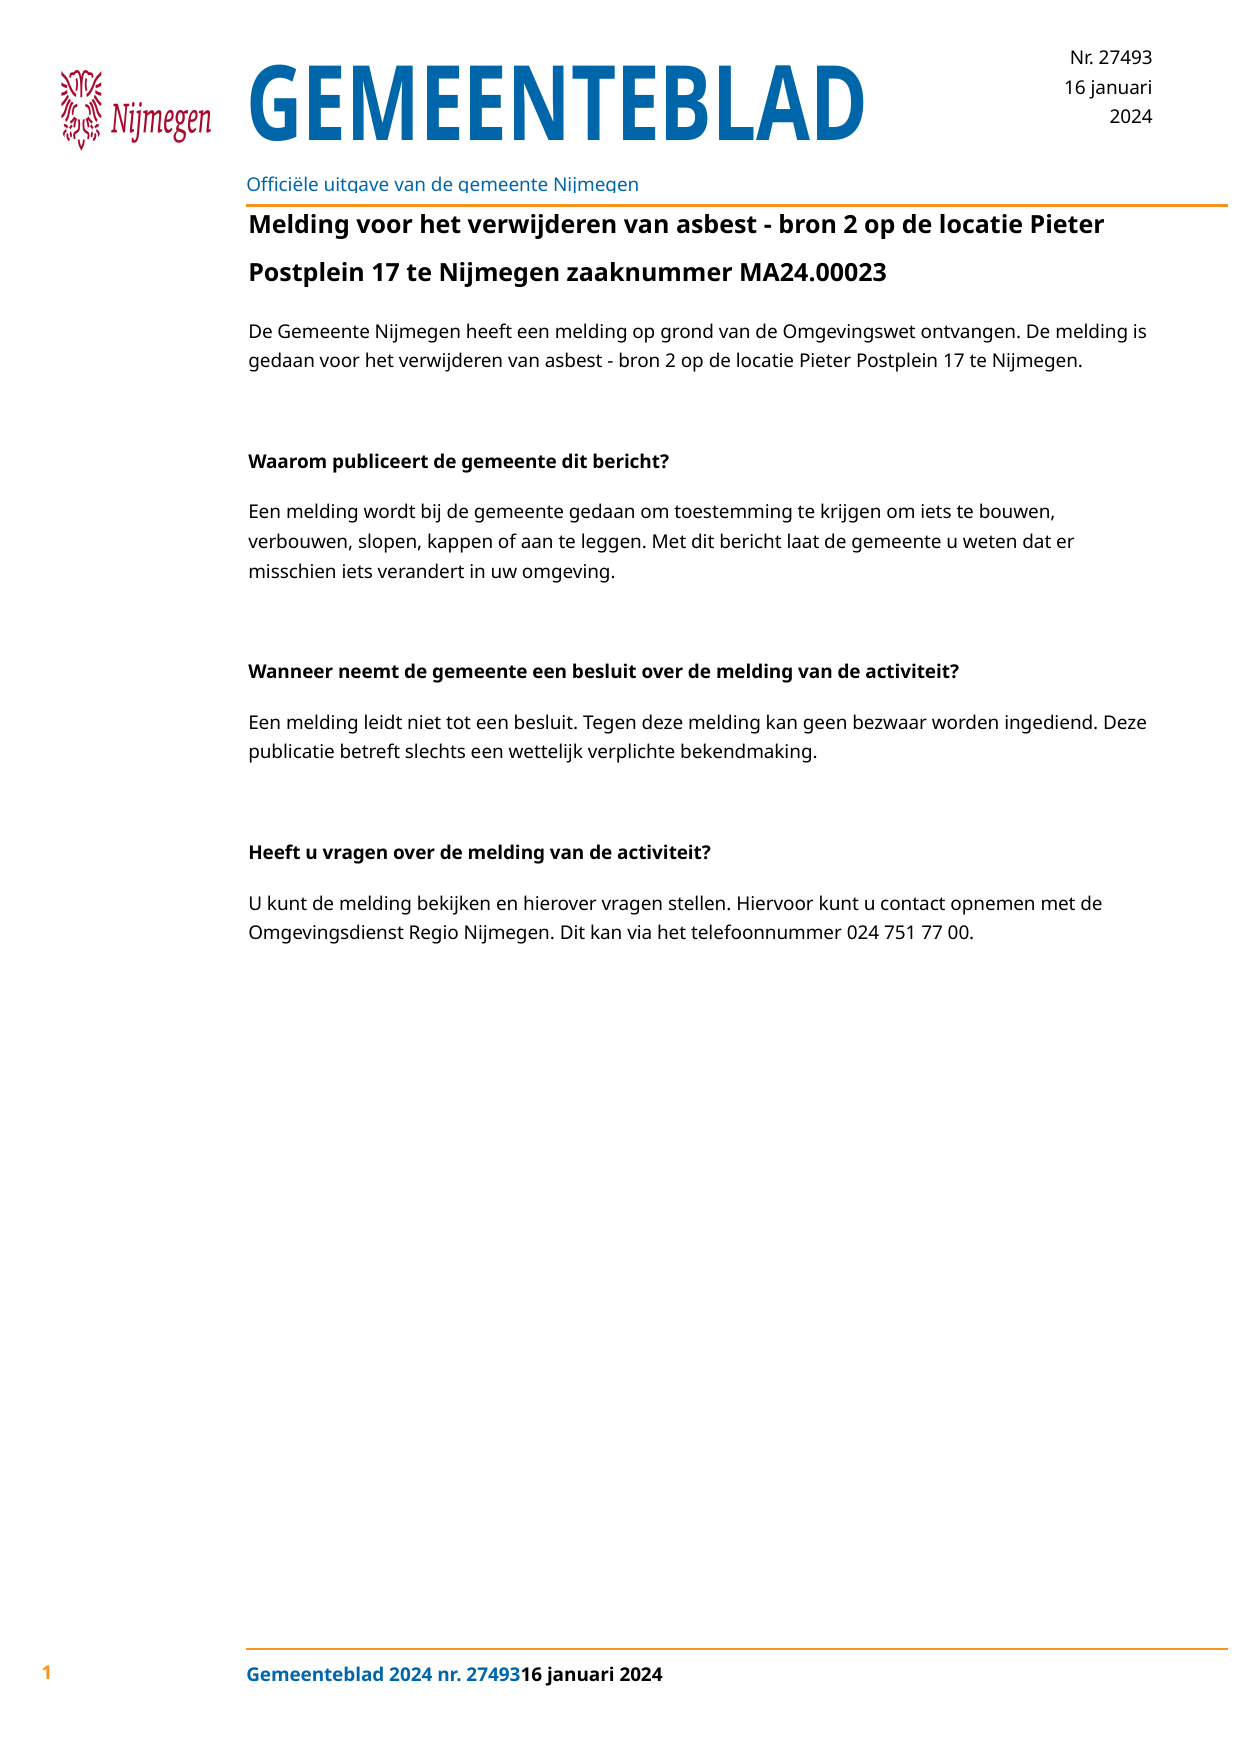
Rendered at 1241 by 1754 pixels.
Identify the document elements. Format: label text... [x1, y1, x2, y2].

text De Gemeente Nijmegen heeft een melding op grond van de Omgevingswet ontvangen. De melding is gedaan voor het verwijderen van asbest - bron 2 op de locatie Pieter Postplein 17 te Nijmegen. [248, 318, 1152, 373]
text Melding voor het verwijderen van asbest - bron 2 op de locatie Pieter Postplein 17 te Nijmegen zaaknummer MA24.00023 [248, 207, 1152, 288]
picture [41, 47, 231, 172]
text Een melding wordt bij de gemeente gedaan om toestemming te krijgen om iets te bouwen, verbouwen, slopen, kappen of aan te leggen. Met dit bericht laat de gemeente u weten dat er misschien iets verandert in uw omgeving. [248, 499, 1152, 584]
text U kunt de melding bekijken en hierover vragen stellen. Hiervoor kunt u contact opnemen met de Omgevingsdienst Regio Nijmegen. Dit kan via het telefoonnummer 024 751 77 00. [248, 890, 1152, 945]
text Heeft u vragen over de melding van de activiteit? [248, 839, 1152, 865]
text Een melding leidt niet tot een besluit. Tegen deze melding kan geen bezwaar worden ingediend. Deze publicatie betreft slechts een wettelijk verplichte bekendmaking. [248, 709, 1152, 764]
text Waarom publiceert de gemeente dit bericht? [248, 448, 1152, 474]
text Wanneer neemt de gemeente een besluit over de melding van de activiteit? [248, 659, 1152, 684]
